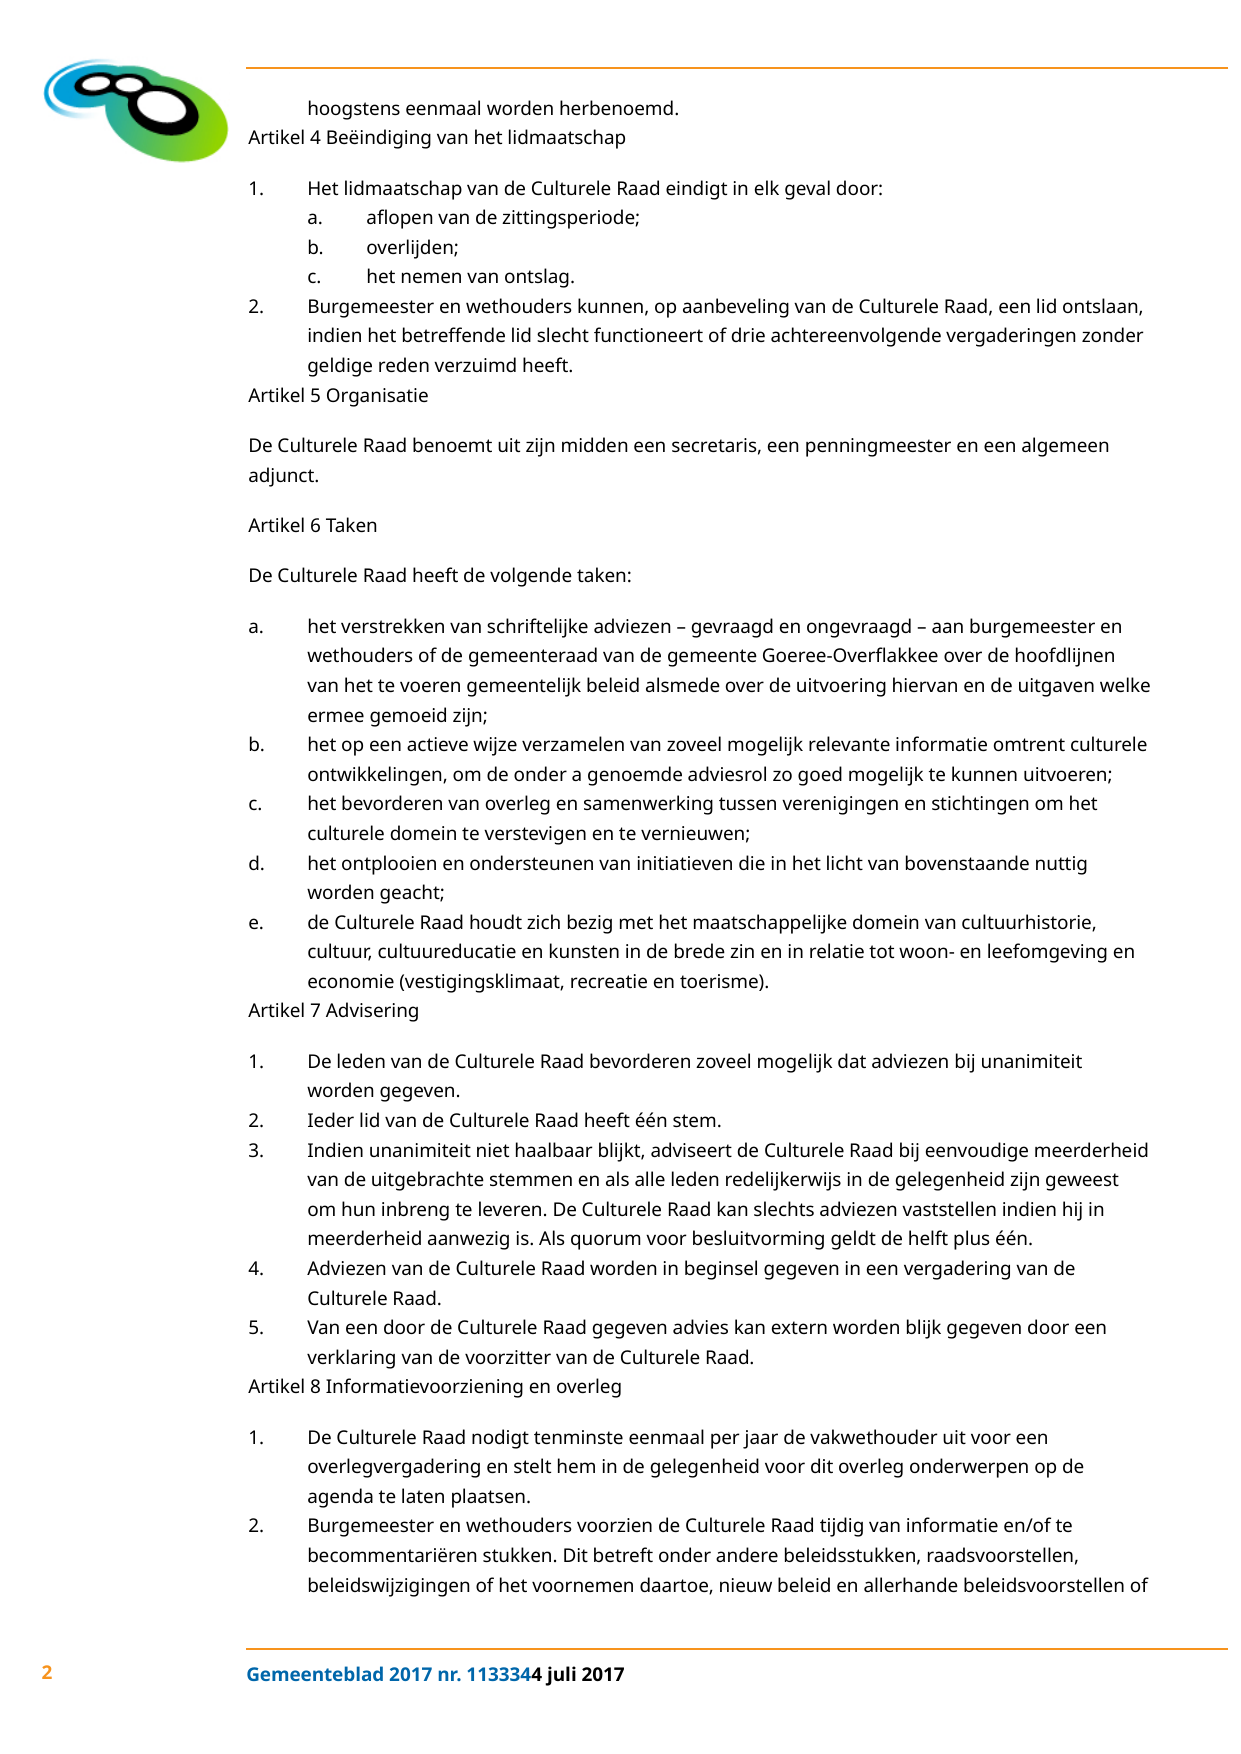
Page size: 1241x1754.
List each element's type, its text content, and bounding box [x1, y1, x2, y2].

list aflopen van de zittingsperiode; [307, 204, 1152, 230]
list het bevorderen van overleg en samenwerking tussen verenigingen en stichtingen om het culturele domein te verstevigen en te vernieuwen; [248, 791, 1152, 846]
list De Culturele Raad nodigt tenminste eenmaal per jaar de vakwethouder uit voor een overlegvergadering en stelt hem in de gelegenheid voor dit overleg onderwerpen op de agenda te laten plaatsen. [248, 1424, 1152, 1509]
list Burgemeester en wethouders voorzien de Culturele Raad tijdig van informatie en/of te becommentariëren stukken. Dit betreft onder andere beleidsstukken, raadsvoorstellen, beleidswijzigingen of het voornemen daartoe, nieuw beleid en allerhande beleidsvoorstellen of [248, 1513, 1152, 1598]
picture [41, 47, 231, 172]
list Burgemeester en wethouders kunnen, op aanbeveling van de Culturele Raad, een lid ontslaan, indien het betreffende lid slecht functioneert of drie achtereenvolgende vergaderingen zonder geldige reden verzuimd heeft. [248, 293, 1152, 378]
list het op een actieve wijze verzamelen van zoveel mogelijk relevante informatie omtrent culturele ontwikkelingen, om de onder a genoemde adviesrol zo goed mogelijk te kunnen uitvoeren; [248, 731, 1152, 787]
list De leden van de Culturele Raad bevorderen zoveel mogelijk dat adviezen bij unanimiteit worden gegeven. [248, 1048, 1152, 1103]
text De Culturele Raad benoemt uit zijn midden een secretaris, een penningmeester en een algemeen adjunct. [248, 432, 1152, 488]
list overlijden; [307, 234, 1152, 260]
list Indien unanimiteit niet haalbaar blijkt, adviseert de Culturele Raad bij eenvoudige meerderheid van de uitgebrachte stemmen en als alle leden redelijkerwijs in de gelegenheid zijn geweest om hun inbreng te leveren. De Culturele Raad kan slechts adviezen vaststellen indien hij in meerderheid aanwezig is. Als quorum voor besluitvorming geldt de helft plus één. [248, 1137, 1152, 1251]
text Artikel 4 Beëindiging van het lidmaatschap [248, 124, 1152, 150]
list het verstrekken van schriftelijke adviezen – gevraagd en ongevraagd – aan burgemeester en wethouders of de gemeenteraad van de gemeente Goeree-Overflakkee over de hoofdlijnen van het te voeren gemeentelijk beleid alsmede over de uitvoering hiervan en de uitgaven welke ermee gemoeid zijn; [248, 613, 1152, 728]
list het nemen van ontslag. [307, 263, 1152, 289]
text Artikel 6 Taken [248, 512, 1152, 538]
text Artikel 7 Advisering [248, 998, 1152, 1023]
list Adviezen van de Culturele Raad worden in beginsel gegeven in een vergadering van de Culturele Raad. [248, 1255, 1152, 1311]
text Artikel 8 Informatievoorziening en overleg [248, 1373, 1152, 1399]
list het ontplooien en ondersteunen van initiatieven die in het licht van bovenstaande nuttig worden geacht; [248, 850, 1152, 905]
list Ieder lid van de Culturele Raad heeft één stem. [248, 1107, 1152, 1133]
list Het lidmaatschap van de Culturele Raad eindigt in elk geval door: [248, 175, 1152, 201]
list hoogstens eenmaal worden herbenoemd. [248, 95, 1152, 121]
text De Culturele Raad heeft de volgende taken: [248, 563, 1152, 588]
list Van een door de Culturele Raad gegeven advies kan extern worden blijk gegeven door een verklaring van de voorzitter van de Culturele Raad. [248, 1314, 1152, 1370]
text Artikel 5 Organisatie [248, 382, 1152, 408]
list de Culturele Raad houdt zich bezig met het maatschappelijke domein van cultuurhistorie, cultuur, cultuureducatie en kunsten in de brede zin en in relatie tot woon- en leefomgeving en economie (vestigingsklimaat, recreatie en toerisme). [248, 909, 1152, 994]
